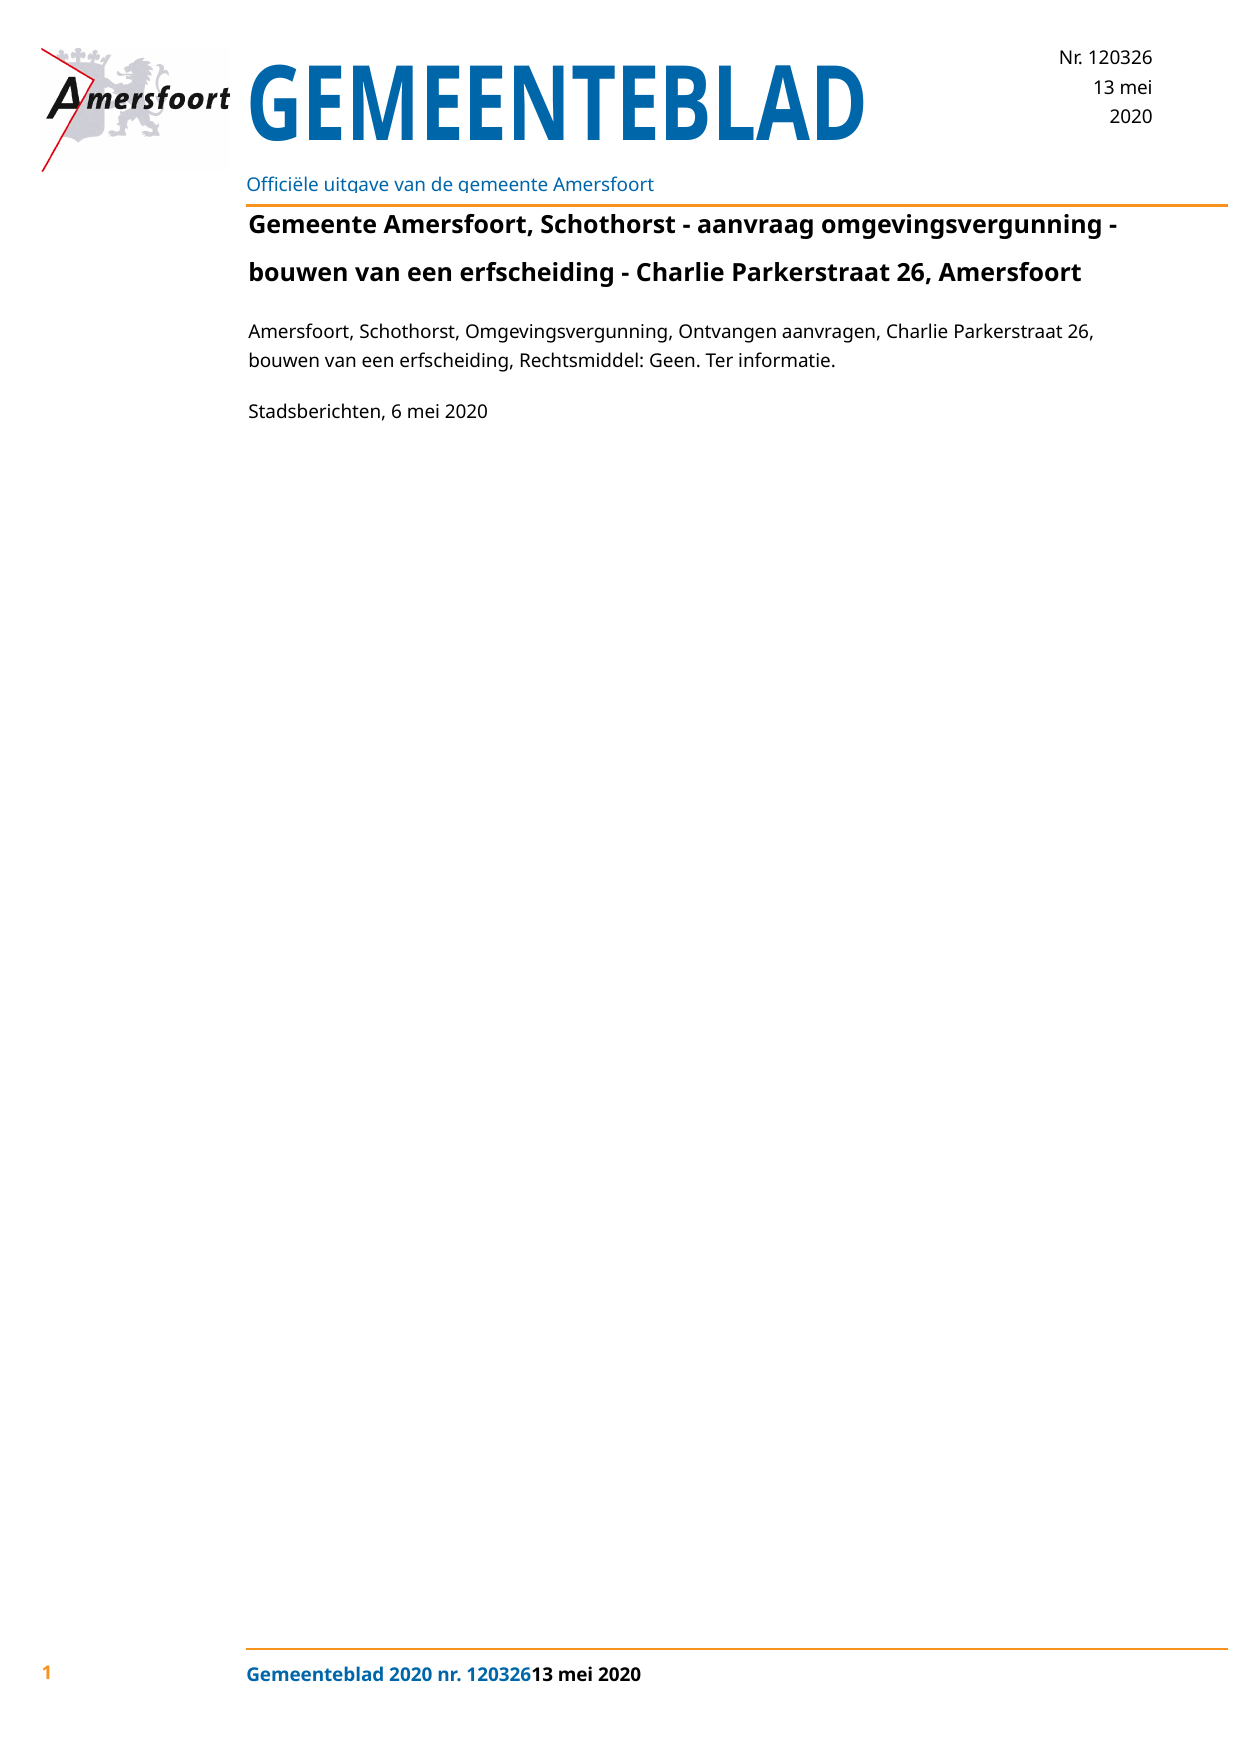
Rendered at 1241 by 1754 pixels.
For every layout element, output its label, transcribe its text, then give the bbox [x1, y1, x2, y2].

text Gemeente Amersfoort, Schothorst - aanvraag omgevingsvergunning - bouwen van een erfscheiding - Charlie Parkerstraat 26, Amersfoort [248, 207, 1152, 288]
picture [41, 47, 231, 172]
text Stadsberichten, 6 mei 2020 [248, 398, 1152, 424]
text Amersfoort, Schothorst, Omgevingsvergunning, Ontvangen aanvragen, Charlie Parkerstraat 26, bouwen van een erfscheiding, Rechtsmiddel: Geen. Ter informatie. [248, 318, 1152, 373]
